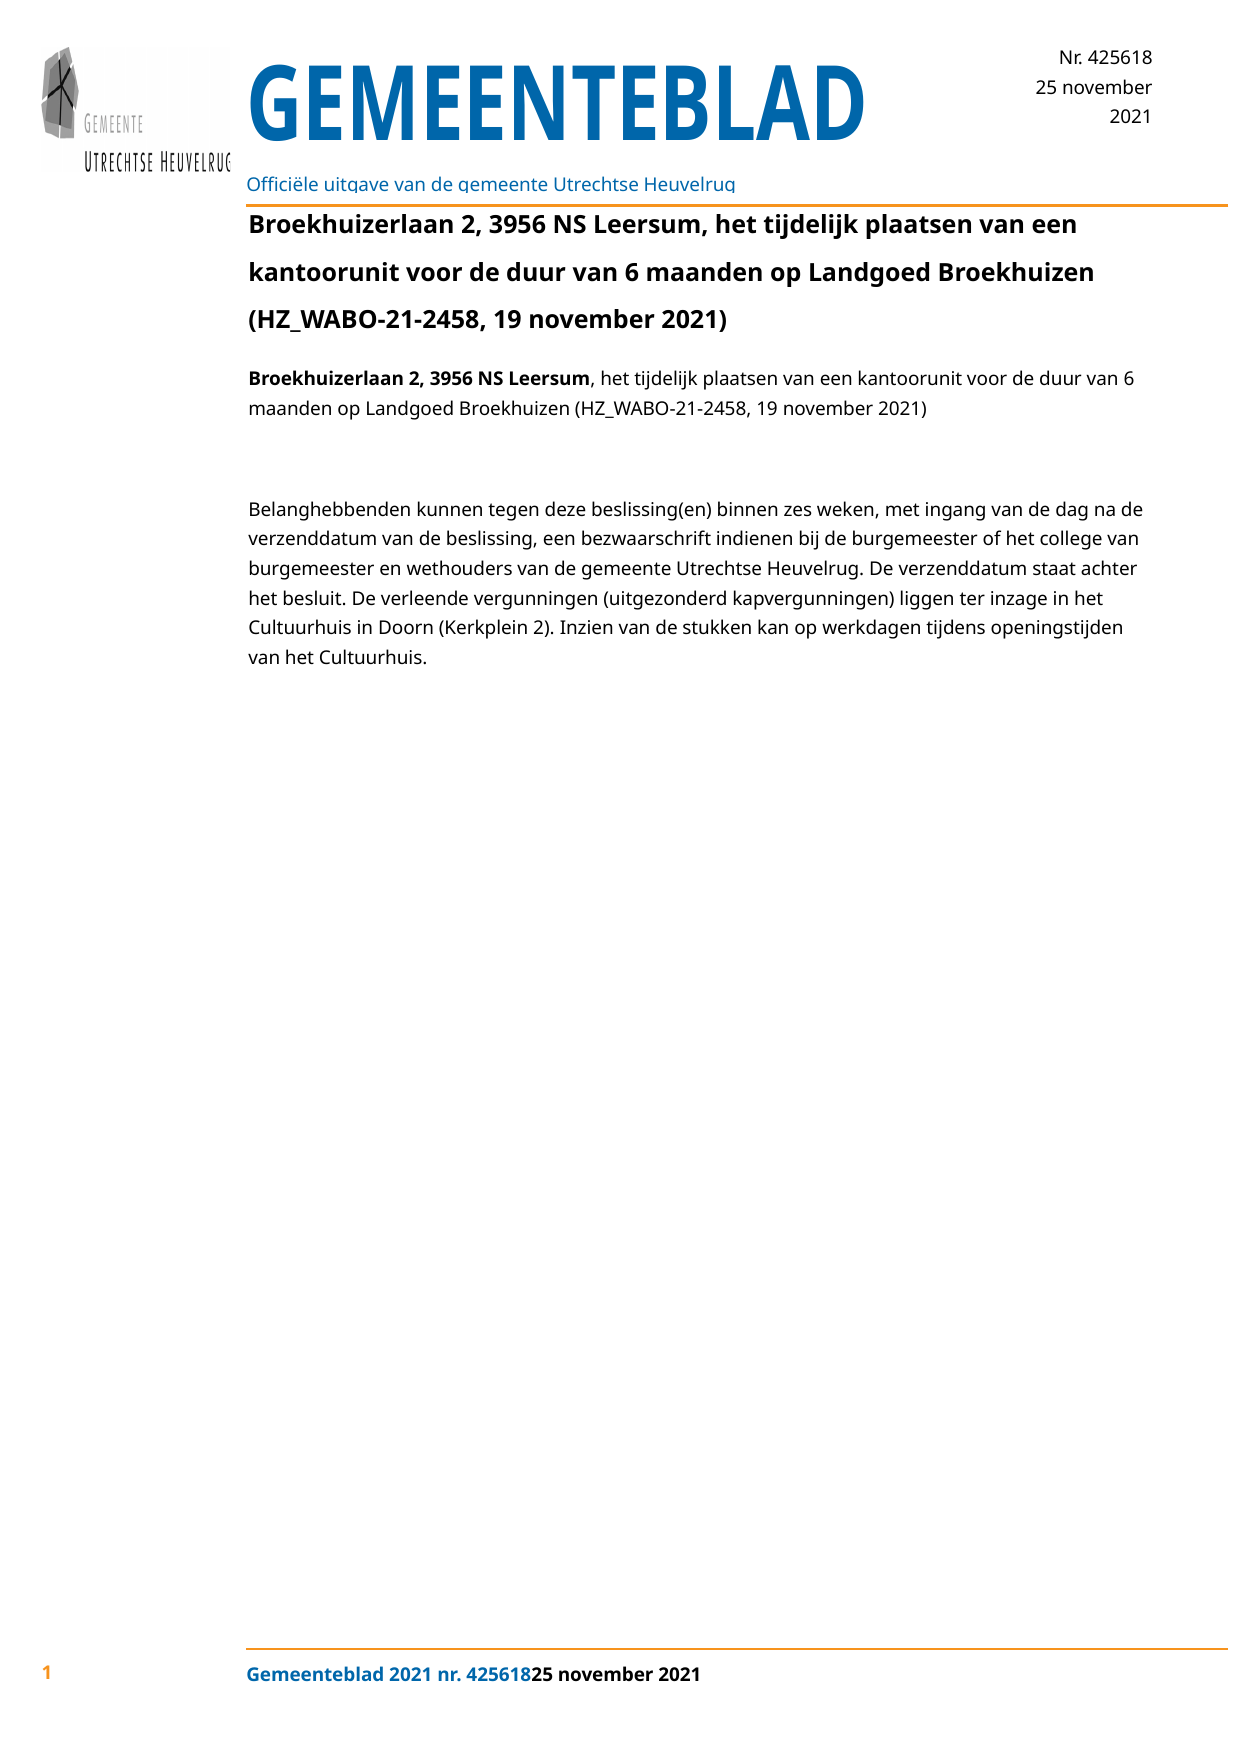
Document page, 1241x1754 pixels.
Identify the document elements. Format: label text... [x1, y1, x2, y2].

picture [41, 47, 231, 172]
text Broekhuizerlaan 2, 3956 NS Leersum, het tijdelijk plaatsen van een kantoorunit voor de duur van 6 maanden op Landgoed Broekhuizen (HZ_WABO-21-2458, 19 november 2021) [248, 207, 1152, 336]
text Belanghebbenden kunnen tegen deze beslissing(en) binnen zes weken, met ingang van de dag na de verzenddatum van de beslissing, een bezwaarschrift indienen bij de burgemeester of het college van burgemeester en wethouders van de gemeente Utrechtse Heuvelrug. De verzenddatum staat achter het besluit. De verleende vergunningen (uitgezonderd kapvergunningen) liggen ter inzage in het Cultuurhuis in Doorn (Kerkplein 2). Inzien van de stukken kan op werkdagen tijdens openingstijden van het Cultuurhuis. [248, 496, 1152, 669]
text Broekhuizerlaan 2, 3956 NS Leersum, het tijdelijk plaatsen van een kantoorunit voor de duur van 6 maanden op Landgoed Broekhuizen (HZ_WABO-21-2458, 19 november 2021) [248, 366, 1152, 421]
